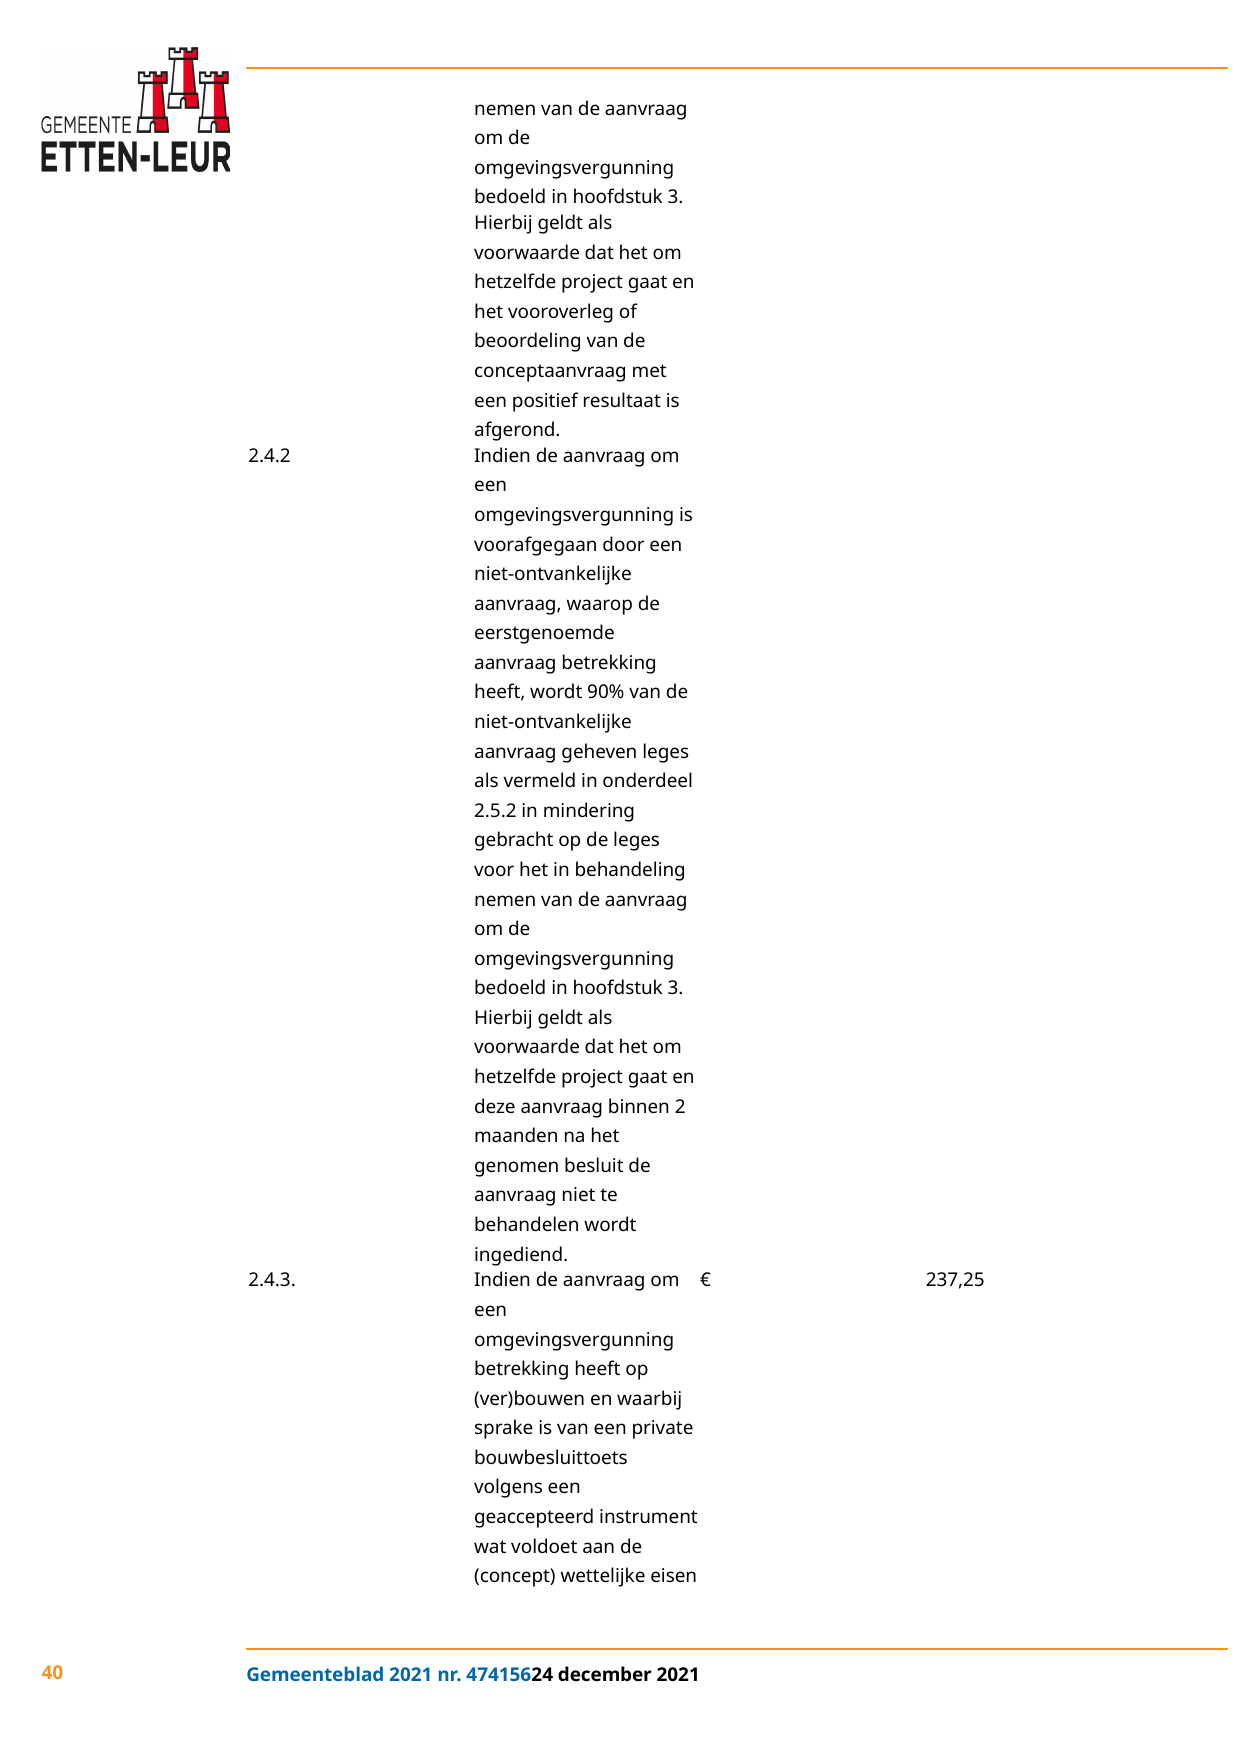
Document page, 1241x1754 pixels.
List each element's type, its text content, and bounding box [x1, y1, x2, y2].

table_header [926, 95, 1152, 209]
table_cell [248, 209, 474, 442]
table_cell Hierbij geldt als voorwaarde dat het om hetzelfde project gaat en het vooroverleg of beoordeling van de conceptaanvraag met een positief resultaat is afgerond. [474, 209, 700, 442]
table_cell [926, 442, 1152, 1267]
picture [41, 47, 231, 172]
table_cell 2.4.3. [248, 1267, 474, 1588]
table_cell Indien de aanvraag om een omgevingsvergunning betrekking heeft op (ver)bouwen en waarbij sprake is van een private bouwbesluittoets volgens een geaccepteerd instrument wat voldoet aan de (concept) wettelijke eisen [474, 1267, 700, 1588]
table_header nemen van de aanvraag om de omgevingsvergunning bedoeld in hoofdstuk 3. [474, 95, 700, 209]
table_cell [700, 442, 926, 1267]
table_cell [926, 209, 1152, 442]
table_cell 2.4.2 [248, 442, 474, 1267]
table_cell Indien de aanvraag om een omgevingsvergunning is voorafgegaan door een niet-ontvankelijke aanvraag, waarop de eerstgenoemde aanvraag betrekking heeft, wordt 90% van de niet-ontvankelijke aanvraag geheven leges als vermeld in onderdeel 2.5.2 in mindering gebracht op de leges voor het in behandeling nemen van de aanvraag om de omgevingsvergunning bedoeld in hoofdstuk 3. Hierbij geldt als voorwaarde dat het om hetzelfde project gaat en deze aanvraag binnen 2 maanden na het genomen besluit de aanvraag niet te behandelen wordt ingediend. [474, 442, 700, 1267]
table_cell € [700, 1267, 926, 1588]
table_header [248, 95, 474, 209]
table_cell 237,25 [926, 1267, 1152, 1588]
table_cell [700, 209, 926, 442]
table_header [700, 95, 926, 209]
